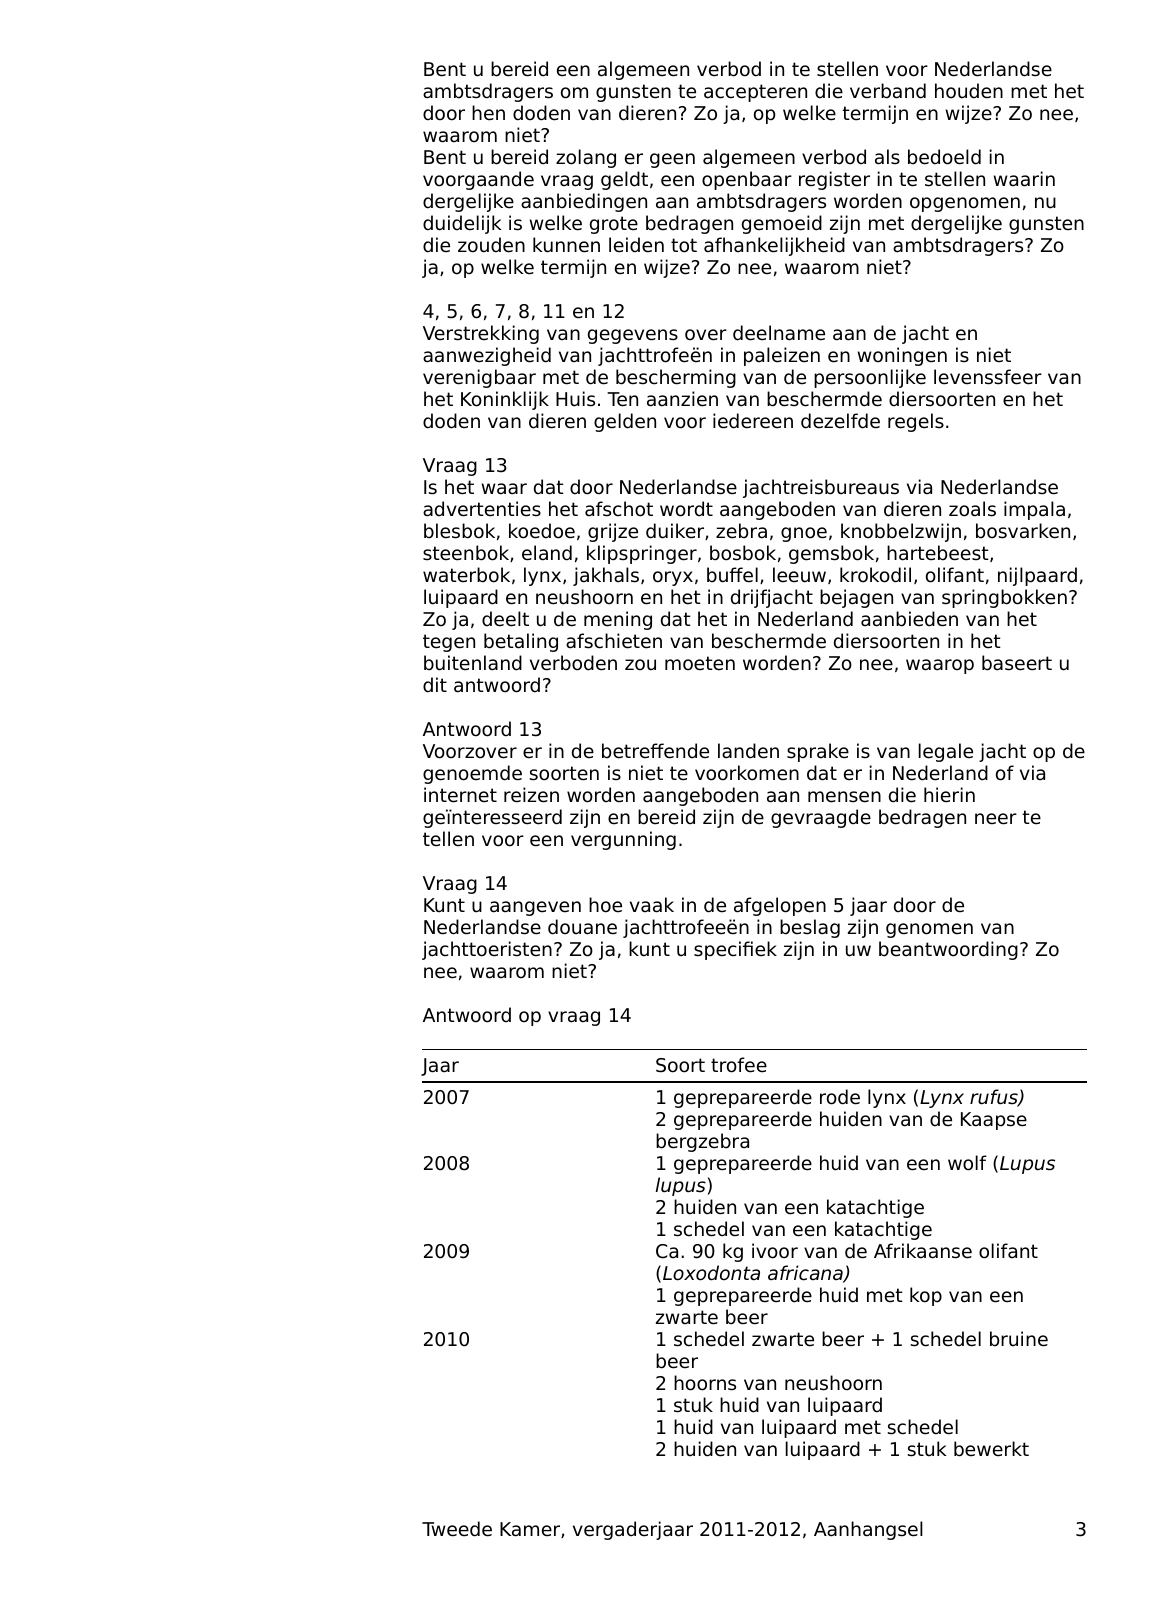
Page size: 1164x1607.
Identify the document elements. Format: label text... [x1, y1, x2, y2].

text Vraag 13 [422, 455, 1087, 477]
table_cell 1 geprepareerde rode lynx (Lynx rufus) 2 geprepareerde huiden van de Kaapse bergzebra [649, 1083, 1087, 1153]
table_header Jaar [422, 1050, 649, 1081]
text Bent u bereid zolang er geen algemeen verbod als bedoeld in voorgaande vraag geldt, een openbaar register in te stellen waarin dergelijke aanbiedingen aan ambtsdragers worden opgenomen, nu duidelijk is welke grote bedragen gemoeid zijn met dergelijke gunsten die zouden kunnen leiden tot afhankelijkheid van ambtsdragers? Zo ja, op welke termijn en wijze? Zo nee, waarom niet? [422, 147, 1087, 279]
text Kunt u aangeven hoe vaak in de afgelopen 5 jaar door de Nederlandse douane jachttrofeeën in beslag zijn genomen van jachttoeristen? Zo ja, kunt u specifiek zijn in uw beantwoording? Zo nee, waarom niet? [422, 895, 1087, 983]
text Is het waar dat door Nederlandse jachtreisbureaus via Nederlandse advertenties het afschot wordt aangeboden van dieren zoals impala, blesbok, koedoe, grijze duiker, zebra, gnoe, knobbelzwijn, bosvarken, steenbok, eland, klipspringer, bosbok, gemsbok, hartebeest, waterbok, lynx, jakhals, oryx, buffel, leeuw, krokodil, olifant, nijlpaard, luipaard en neushoorn en het in drijfjacht bejagen van springbokken? Zo ja, deelt u de mening dat het in Nederland aanbieden van het tegen betaling afschieten van beschermde diersoorten in het buitenland verboden zou moeten worden? Zo nee, waarop baseert u dit antwoord? [422, 477, 1087, 697]
table_cell 2008 [422, 1153, 649, 1241]
table_cell Ca. 90 kg ivoor van de Afrikaanse olifant (Loxodonta africana) 1 geprepareerde huid met kop van een zwarte beer [649, 1241, 1087, 1329]
table_header Soort trofee [649, 1050, 1087, 1081]
table_cell 2009 [422, 1241, 649, 1329]
table_cell 1 schedel zwarte beer + 1 schedel bruine beer 2 hoorns van neushoorn 1 stuk huid van luipaard 1 huid van luipaard met schedel 2 huiden van luipaard + 1 stuk bewerkt [649, 1329, 1087, 1461]
text Bent u bereid een algemeen verbod in te stellen voor Nederlandse ambtsdragers om gunsten te accepteren die verband houden met het door hen doden van dieren? Zo ja, op welke termijn en wijze? Zo nee, waarom niet? [422, 59, 1087, 147]
table_cell 2007 [422, 1083, 649, 1153]
text Vraag 14 [422, 873, 1087, 895]
text Verstrekking van gegevens over deelname aan de jacht en aanwezigheid van jachttrofeën in paleizen en woningen is niet verenigbaar met de bescherming van de persoonlijke levenssfeer van het Koninklijk Huis. Ten aanzien van beschermde diersoorten en het doden van dieren gelden voor iedereen dezelfde regels. [422, 323, 1087, 433]
text Antwoord op vraag 14 [422, 1005, 1087, 1027]
text Antwoord 13 [422, 719, 1087, 741]
table_cell 1 geprepareerde huid van een wolf (Lupus lupus) 2 huiden van een katachtige 1 schedel van een katachtige [649, 1153, 1087, 1241]
text Voorzover er in de betreffende landen sprake is van legale jacht op de genoemde soorten is niet te voorkomen dat er in Nederland of via internet reizen worden aangeboden aan mensen die hierin geïnteresseerd zijn en bereid zijn de gevraagde bedragen neer te tellen voor een vergunning. [422, 741, 1087, 851]
table_cell 2010 [422, 1329, 649, 1461]
text 4, 5, 6, 7, 8, 11 en 12 [422, 301, 1087, 323]
